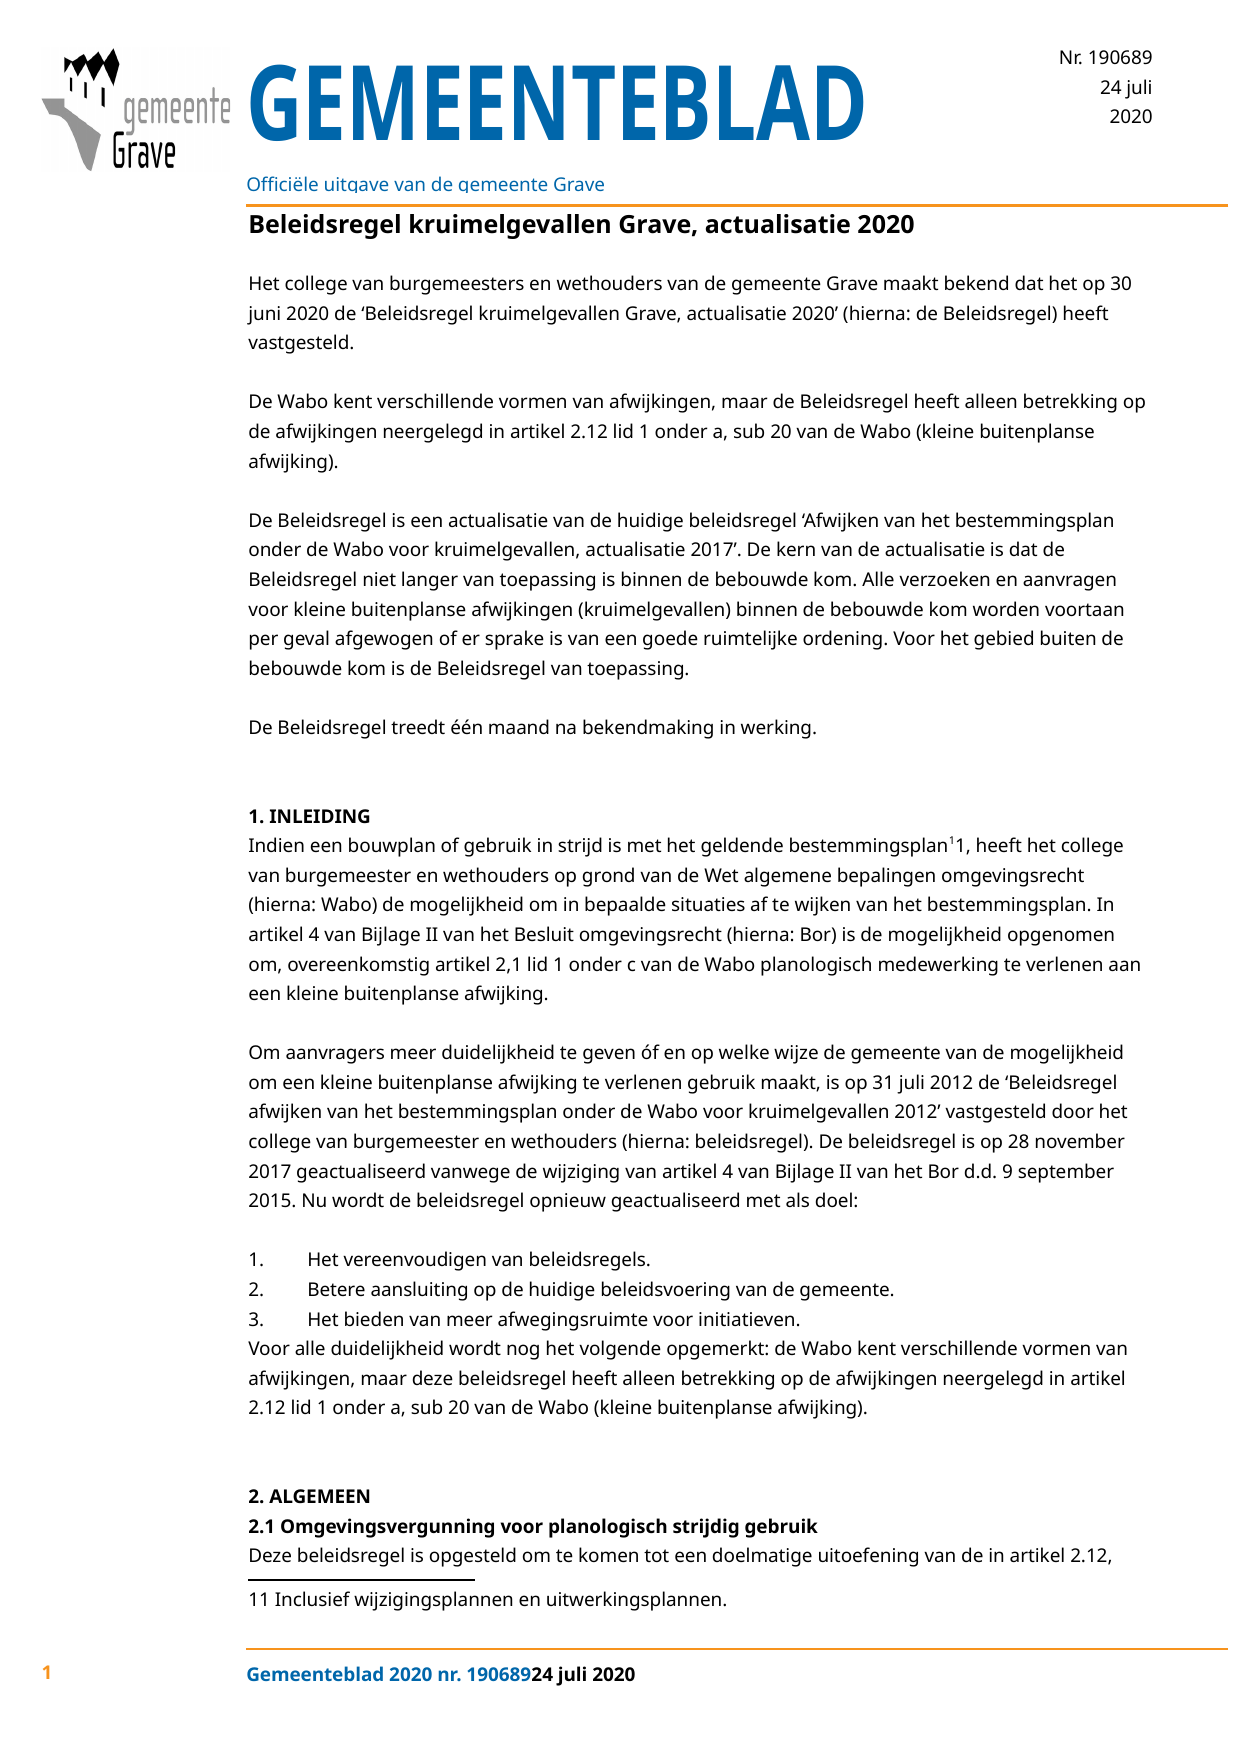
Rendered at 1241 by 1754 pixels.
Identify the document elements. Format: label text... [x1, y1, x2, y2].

text 2. ALGEMEEN [248, 1483, 1152, 1509]
list Het bieden van meer afwegingsruimte voor initiatieven. [248, 1306, 1152, 1331]
text Indien een bouwplan of gebruik in strijd is met het geldende bestemmingsplan1, heeft het college van burgemeester en wethouders op grond van de Wet algemene bepalingen omgevingsrecht (hierna: Wabo) de mogelijkheid om in bepaalde situaties af te wijken van het bestemmingsplan. In artikel 4 van Bijlage II van het Besluit omgevingsrecht (hierna: Bor) is de mogelijkheid opgenomen om, overeenkomstig artikel 2,1 lid 1 onder c van de Wabo planologisch medewerking te verlenen aan een kleine buitenplanse afwijking. [248, 832, 1152, 1006]
list Betere aansluiting op de huidige beleidsvoering van de gemeente. [248, 1276, 1152, 1302]
text Deze beleidsregel is opgesteld om te komen tot een doelmatige uitoefening van de in artikel 2.12, [248, 1542, 1152, 1568]
text Om aanvragers meer duidelijkheid te geven óf en op welke wijze de gemeente van de mogelijkheid om een kleine buitenplanse afwijking te verlenen gebruik maakt, is op 31 juli 2012 de ‘Beleidsregel afwijken van het bestemmingsplan onder de Wabo voor kruimelgevallen 2012’ vastgesteld door het college van burgemeester en wethouders (hierna: beleidsregel). De beleidsregel is op 28 november 2017 geactualiseerd vanwege de wijziging van artikel 4 van Bijlage II van het Bor d.d. 9 september 2015. Nu wordt de beleidsregel opnieuw geactualiseerd met als doel: [248, 1039, 1152, 1213]
text Het college van burgemeesters en wethouders van de gemeente Grave maakt bekend dat het op 30 juni 2020 de ‘Beleidsregel kruimelgevallen Grave, actualisatie 2020’ (hierna: de Beleidsregel) heeft vastgesteld. [248, 270, 1152, 355]
text De Wabo kent verschillende vormen van afwijkingen, maar de Beleidsregel heeft alleen betrekking op de afwijkingen neergelegd in artikel 2.12 lid 1 onder a, sub 20 van de Wabo (kleine buitenplanse afwijking). [248, 389, 1152, 473]
text Voor alle duidelijkheid wordt nog het volgende opgemerkt: de Wabo kent verschillende vormen van afwijkingen, maar deze beleidsregel heeft alleen betrekking op de afwijkingen neergelegd in artikel 2.12 lid 1 onder a, sub 20 van de Wabo (kleine buitenplanse afwijking). [248, 1335, 1152, 1420]
text 1. INLEIDING [248, 803, 1152, 828]
text 2.1 Omgevingsvergunning voor planologisch strijdig gebruik [248, 1513, 1152, 1538]
text Beleidsregel kruimelgevallen Grave, actualisatie 2020 [248, 207, 1152, 241]
picture [41, 47, 231, 172]
text 1 Inclusief wijzigingsplannen en uitwerkingsplannen. [248, 1586, 1152, 1612]
text De Beleidsregel treedt één maand na bekendmaking in werking. [248, 714, 1152, 740]
list Het vereenvoudigen van beleidsregels. [248, 1247, 1152, 1272]
text De Beleidsregel is een actualisatie van de huidige beleidsregel ‘Afwijken van het bestemmingsplan onder de Wabo voor kruimelgevallen, actualisatie 2017’. De kern van de actualisatie is dat de Beleidsregel niet langer van toepassing is binnen de bebouwde kom. Alle verzoeken en aanvragen voor kleine buitenplanse afwijkingen (kruimelgevallen) binnen de bebouwde kom worden voortaan per geval afgewogen of er sprake is van een goede ruimtelijke ordening. Voor het gebied buiten de bebouwde kom is de Beleidsregel van toepassing. [248, 507, 1152, 681]
